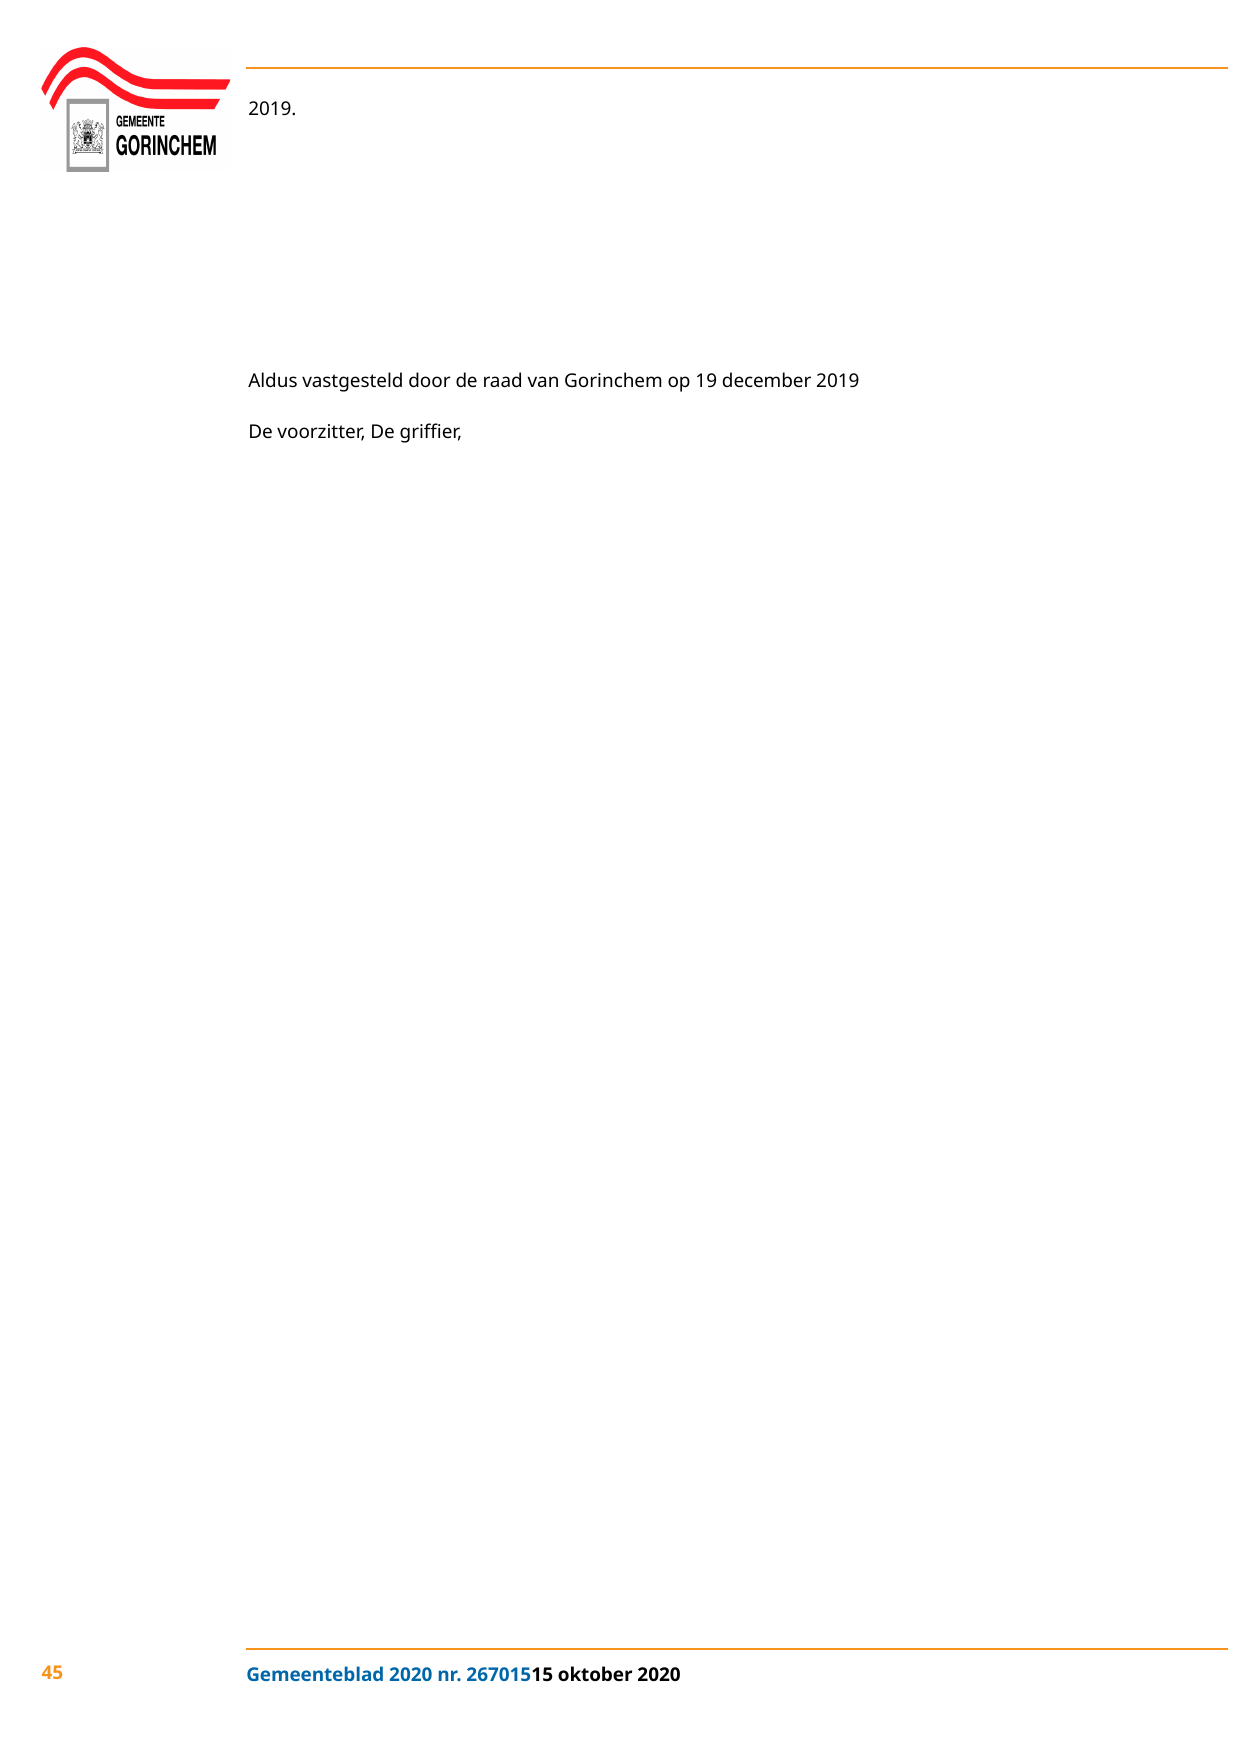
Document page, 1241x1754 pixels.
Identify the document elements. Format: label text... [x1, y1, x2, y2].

text Aldus vastgesteld door de raad van Gorinchem op 19 december 2019 [248, 367, 1152, 393]
text 2019. [248, 95, 1152, 121]
picture [41, 47, 231, 172]
text De voorzitter, De griffier, [248, 419, 1152, 444]
